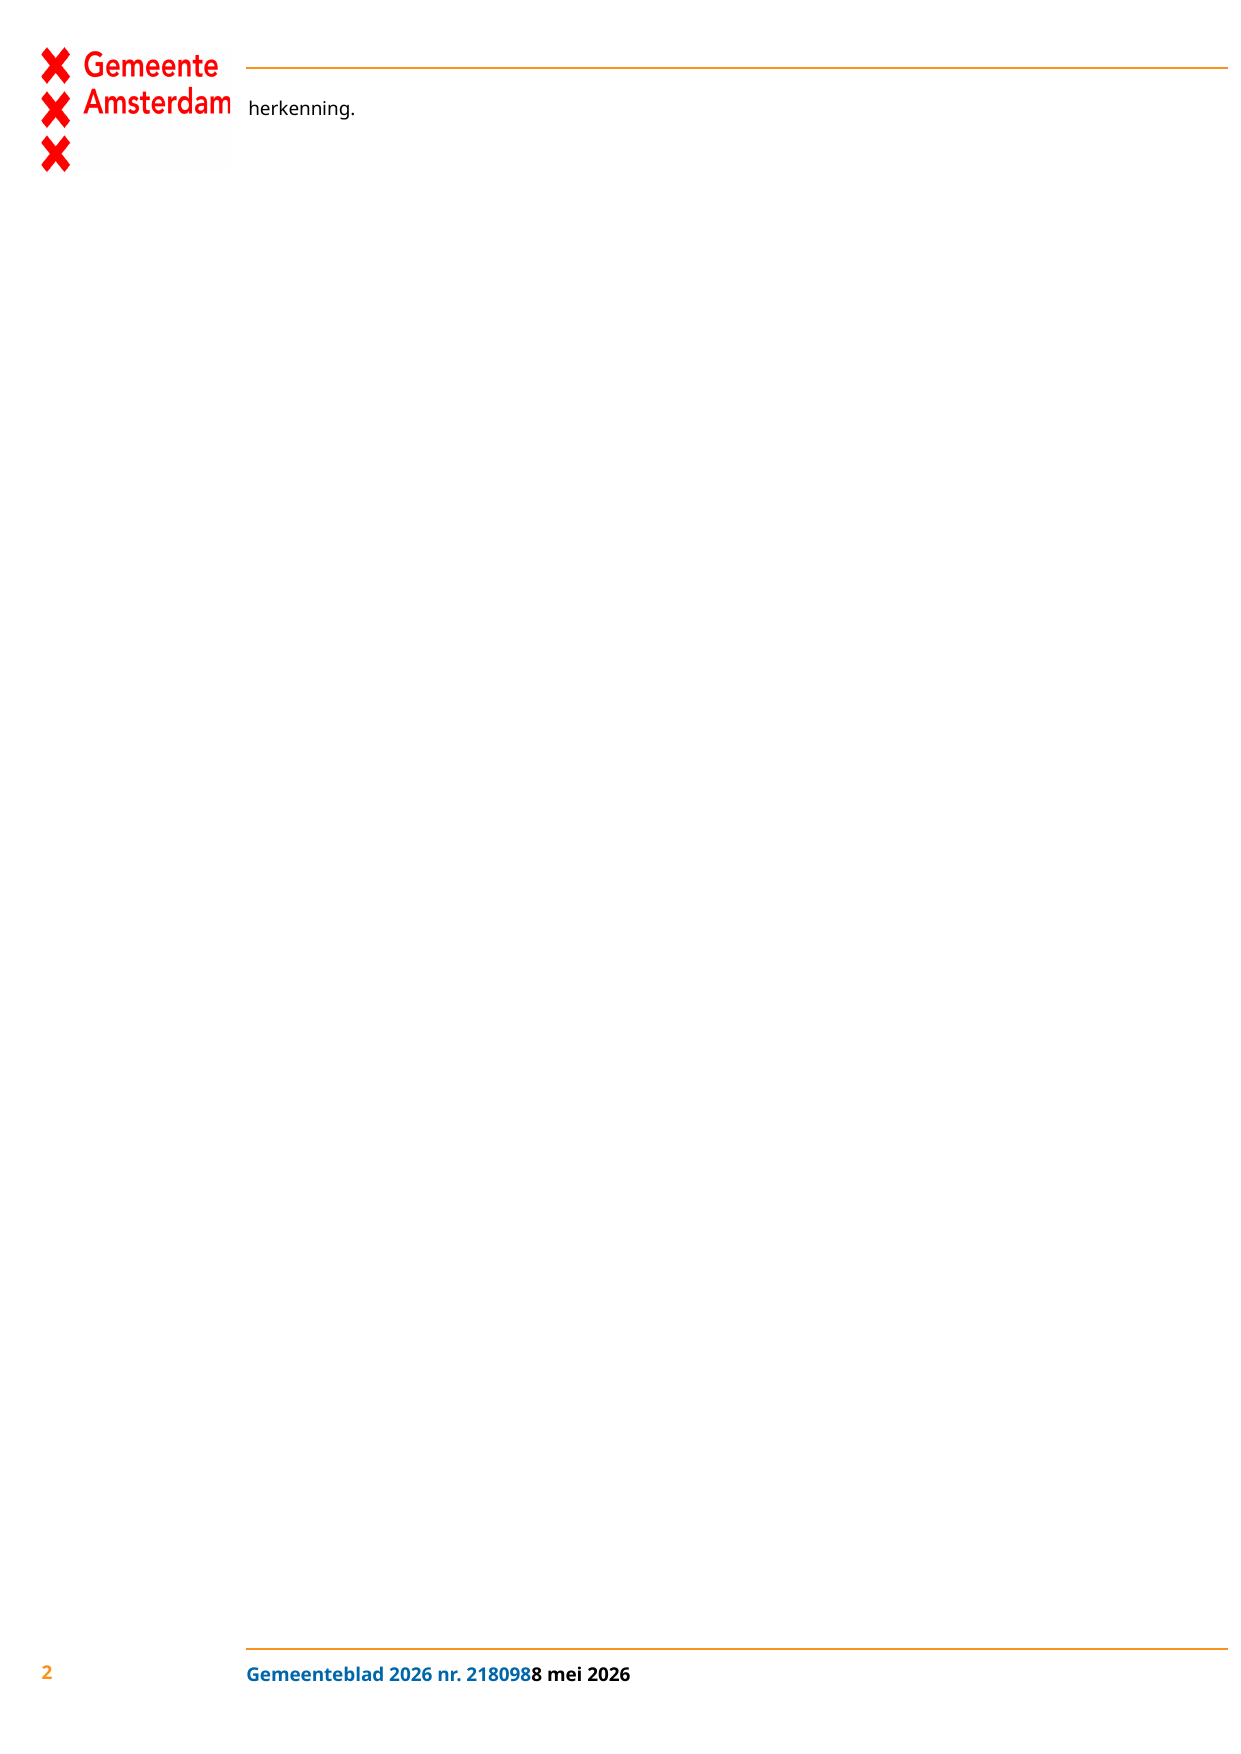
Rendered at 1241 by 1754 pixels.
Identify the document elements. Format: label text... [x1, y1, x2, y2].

text herkenning. [248, 95, 1152, 121]
picture [41, 47, 231, 172]
